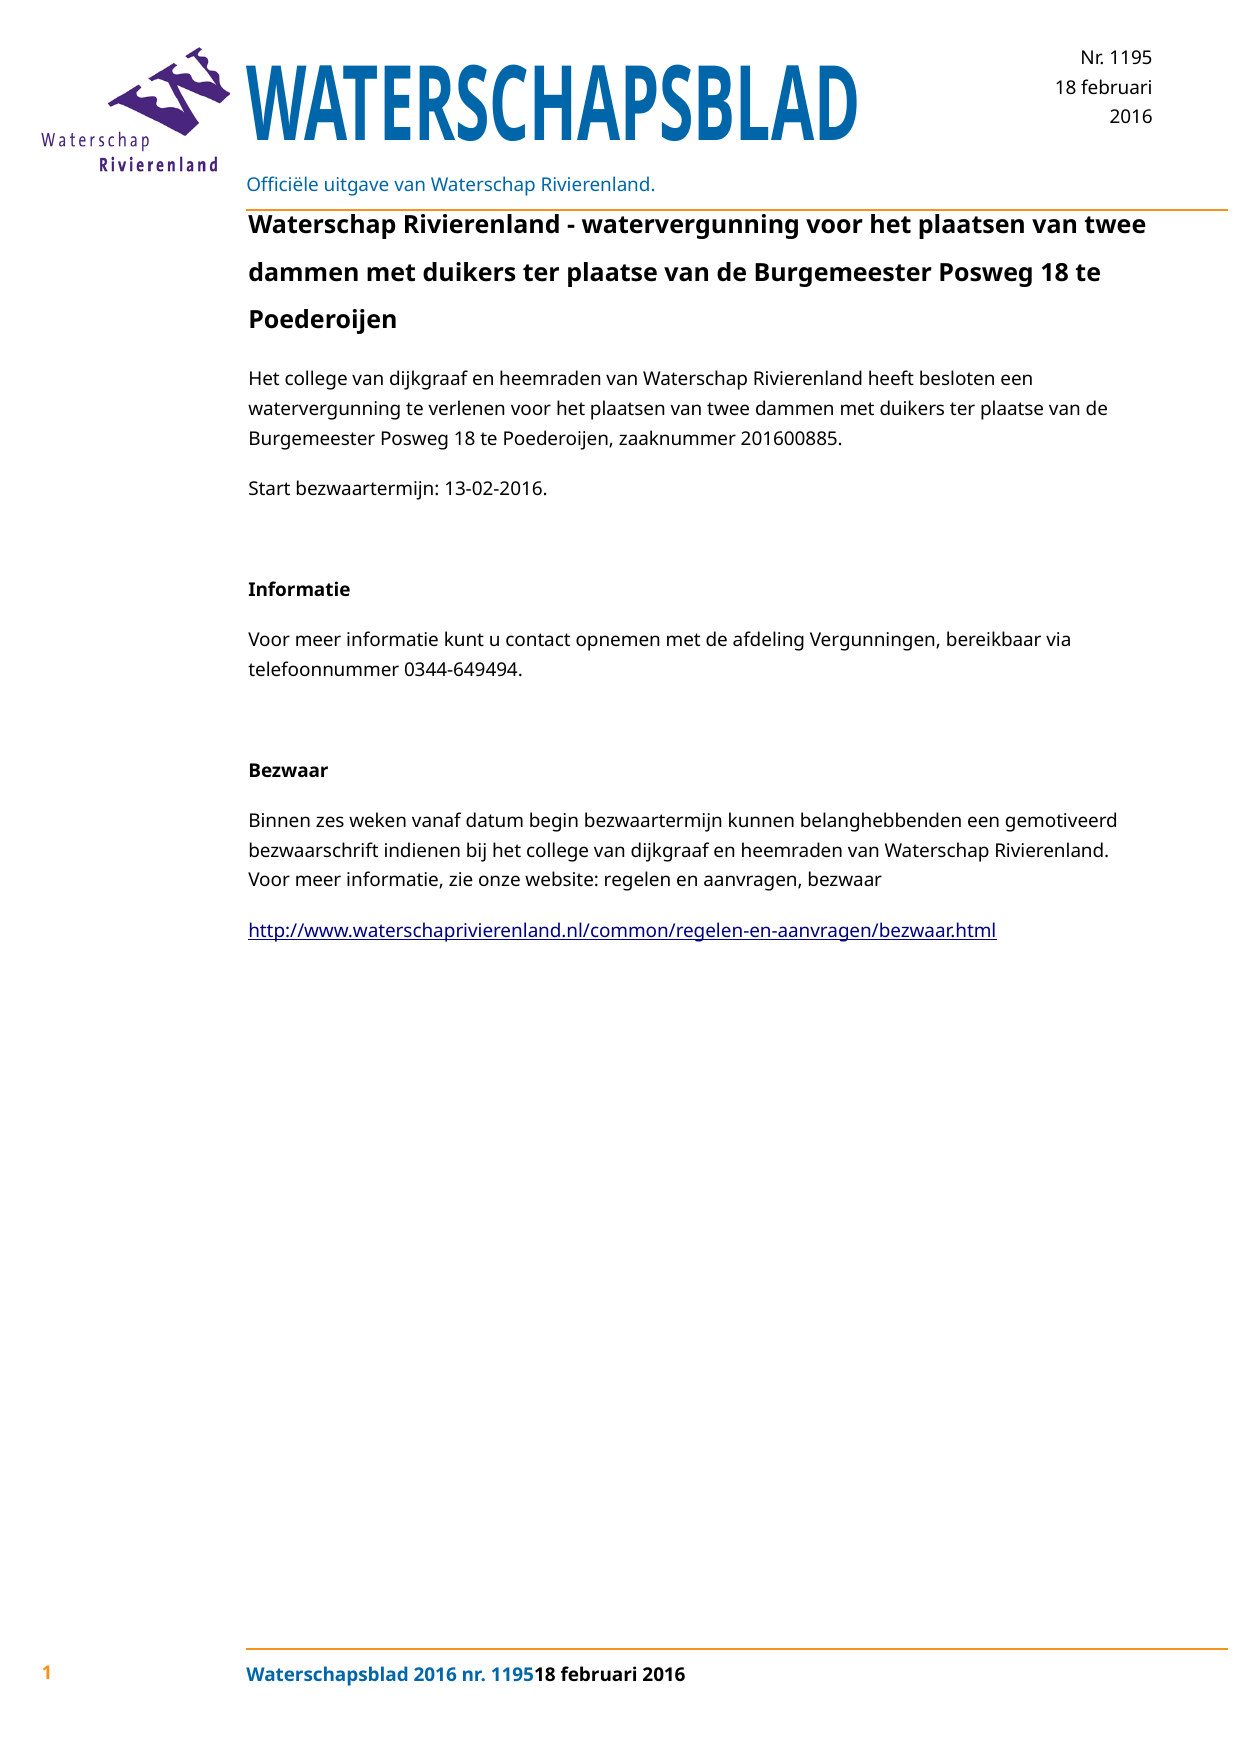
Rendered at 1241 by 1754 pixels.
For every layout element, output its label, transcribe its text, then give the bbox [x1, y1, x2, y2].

text Start bezwaartermijn: 13-02-2016. [248, 475, 1152, 501]
picture [41, 47, 231, 172]
text Bezwaar [248, 757, 1152, 782]
text Waterschap Rivierenland - watervergunning voor het plaatsen van twee dammen met duikers ter plaatse van de Burgemeester Posweg 18 te Poederoijen [248, 211, 1152, 336]
text Het college van dijkgraaf en heemraden van Waterschap Rivierenland heeft besloten een watervergunning te verlenen voor het plaatsen van twee dammen met duikers ter plaatse van de Burgemeester Posweg 18 te Poederoijen, zaaknummer 201600885. [248, 366, 1152, 450]
text Informatie [248, 576, 1152, 602]
text Voor meer informatie kunt u contact opnemen met de afdeling Vergunningen, bereikbaar via telefoonnummer 0344-649494. [248, 626, 1152, 682]
text Binnen zes weken vanaf datum begin bezwaartermijn kunnen belanghebbenden een gemotiveerd bezwaarschrift indienen bij het college van dijkgraaf en heemraden van Waterschap Rivierenland. Voor meer informatie, zie onze website: regelen en aanvragen, bezwaar [248, 807, 1152, 892]
text http://www.waterschaprivierenland.nl/common/regelen-en-aanvragen/bezwaar.html [248, 917, 1152, 942]
